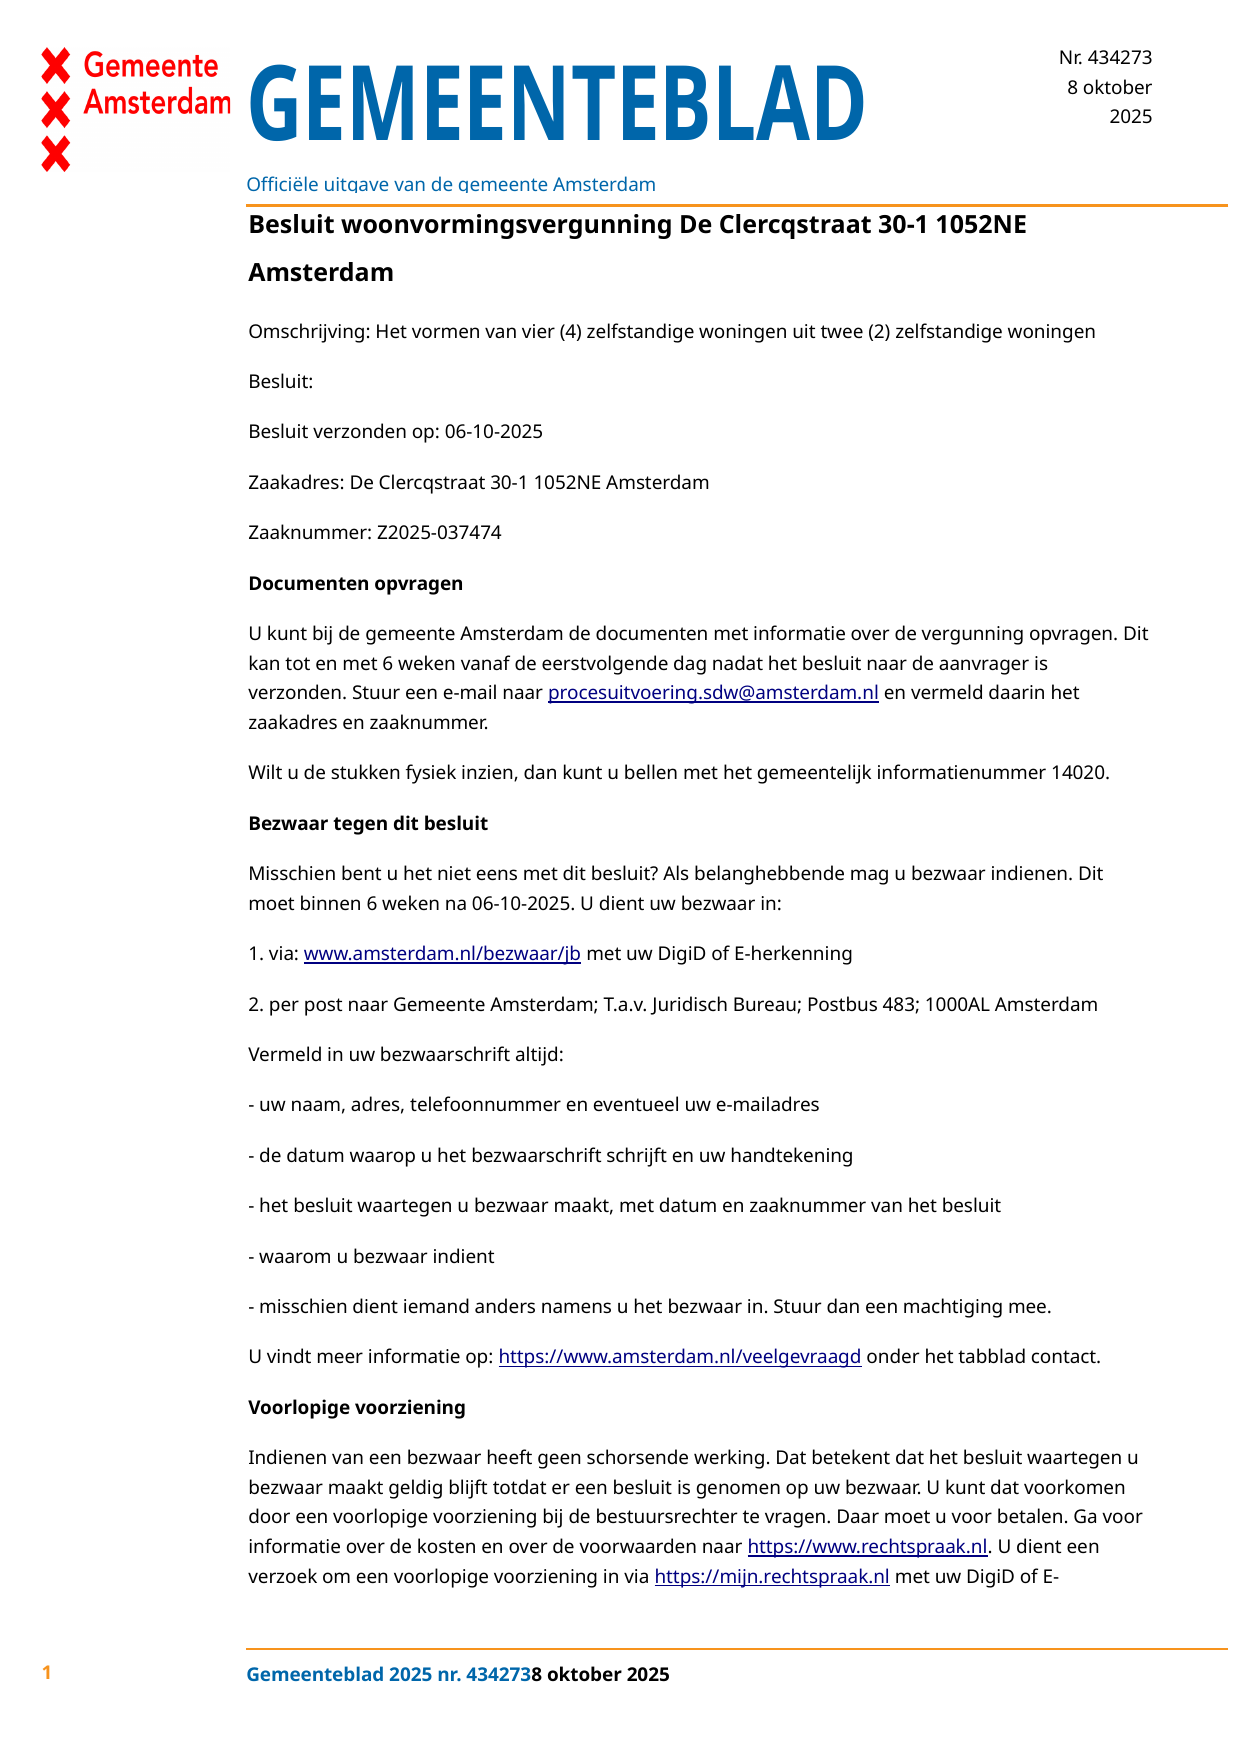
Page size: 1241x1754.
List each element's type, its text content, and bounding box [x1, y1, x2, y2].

text U vindt meer informatie op: https://www.amsterdam.nl/veelgevraagd onder het tabblad contact. [248, 1344, 1152, 1369]
text - waarom u bezwaar indient [248, 1243, 1152, 1269]
text Zaakadres: De Clercqstraat 30-1 1052NE Amsterdam [248, 469, 1152, 495]
text Documenten opvragen [248, 570, 1152, 596]
text - uw naam, adres, telefoonnummer en eventueel uw e-mailadres [248, 1092, 1152, 1117]
text Omschrijving: Het vormen van vier (4) zelfstandige woningen uit twee (2) zelfstandige woningen [248, 318, 1152, 344]
text 2. per post naar Gemeente Amsterdam; T.a.v. Juridisch Bureau; Postbus 483; 1000AL Amsterdam [248, 991, 1152, 1017]
picture [41, 47, 231, 172]
text Indienen van een bezwaar heeft geen schorsende werking. Dat betekent dat het besluit waartegen u bezwaar maakt geldig blijft totdat er een besluit is genomen op uw bezwaar. U kunt dat voorkomen door een voorlopige voorziening bij de bestuursrechter te vragen. Daar moet u voor betalen. Ga voor informatie over de kosten en over de voorwaarden naar https://www.rechtspraak.nl. U dient een verzoek om een voorlopige voorziening in via https://mijn.rechtspraak.nl met uw DigiD of E- [248, 1444, 1152, 1589]
text Misschien bent u het niet eens met dit besluit? Als belanghebbende mag u bezwaar indienen. Dit moet binnen 6 weken na 06-10-2025. U dient uw bezwaar in: [248, 860, 1152, 916]
text Besluit: [248, 368, 1152, 394]
text - het besluit waartegen u bezwaar maakt, met datum en zaaknummer van het besluit [248, 1192, 1152, 1218]
text Besluit woonvormingsvergunning De Clercqstraat 30-1 1052NE Amsterdam [248, 207, 1152, 288]
text Vermeld in uw bezwaarschrift altijd: [248, 1041, 1152, 1067]
text 1. via: www.amsterdam.nl/bezwaar/jb met uw DigiD of E-herkenning [248, 940, 1152, 966]
text Voorlopige voorziening [248, 1394, 1152, 1420]
text Bezwaar tegen dit besluit [248, 810, 1152, 836]
text - misschien dient iemand anders namens u het bezwaar in. Stuur dan een machtiging mee. [248, 1293, 1152, 1319]
text Wilt u de stukken fysiek inzien, dan kunt u bellen met het gemeentelijk informatienummer 14020. [248, 759, 1152, 785]
text U kunt bij de gemeente Amsterdam de documenten met informatie over de vergunning opvragen. Dit kan tot en met 6 weken vanaf de eerstvolgende dag nadat het besluit naar de aanvrager is verzonden. Stuur een e-mail naar procesuitvoering.sdw@amsterdam.nl en vermeld daarin het zaakadres en zaaknummer. [248, 620, 1152, 735]
text - de datum waarop u het bezwaarschrift schrijft en uw handtekening [248, 1142, 1152, 1168]
text Besluit verzonden op: 06-10-2025 [248, 419, 1152, 444]
text Zaaknummer: Z2025-037474 [248, 519, 1152, 545]
